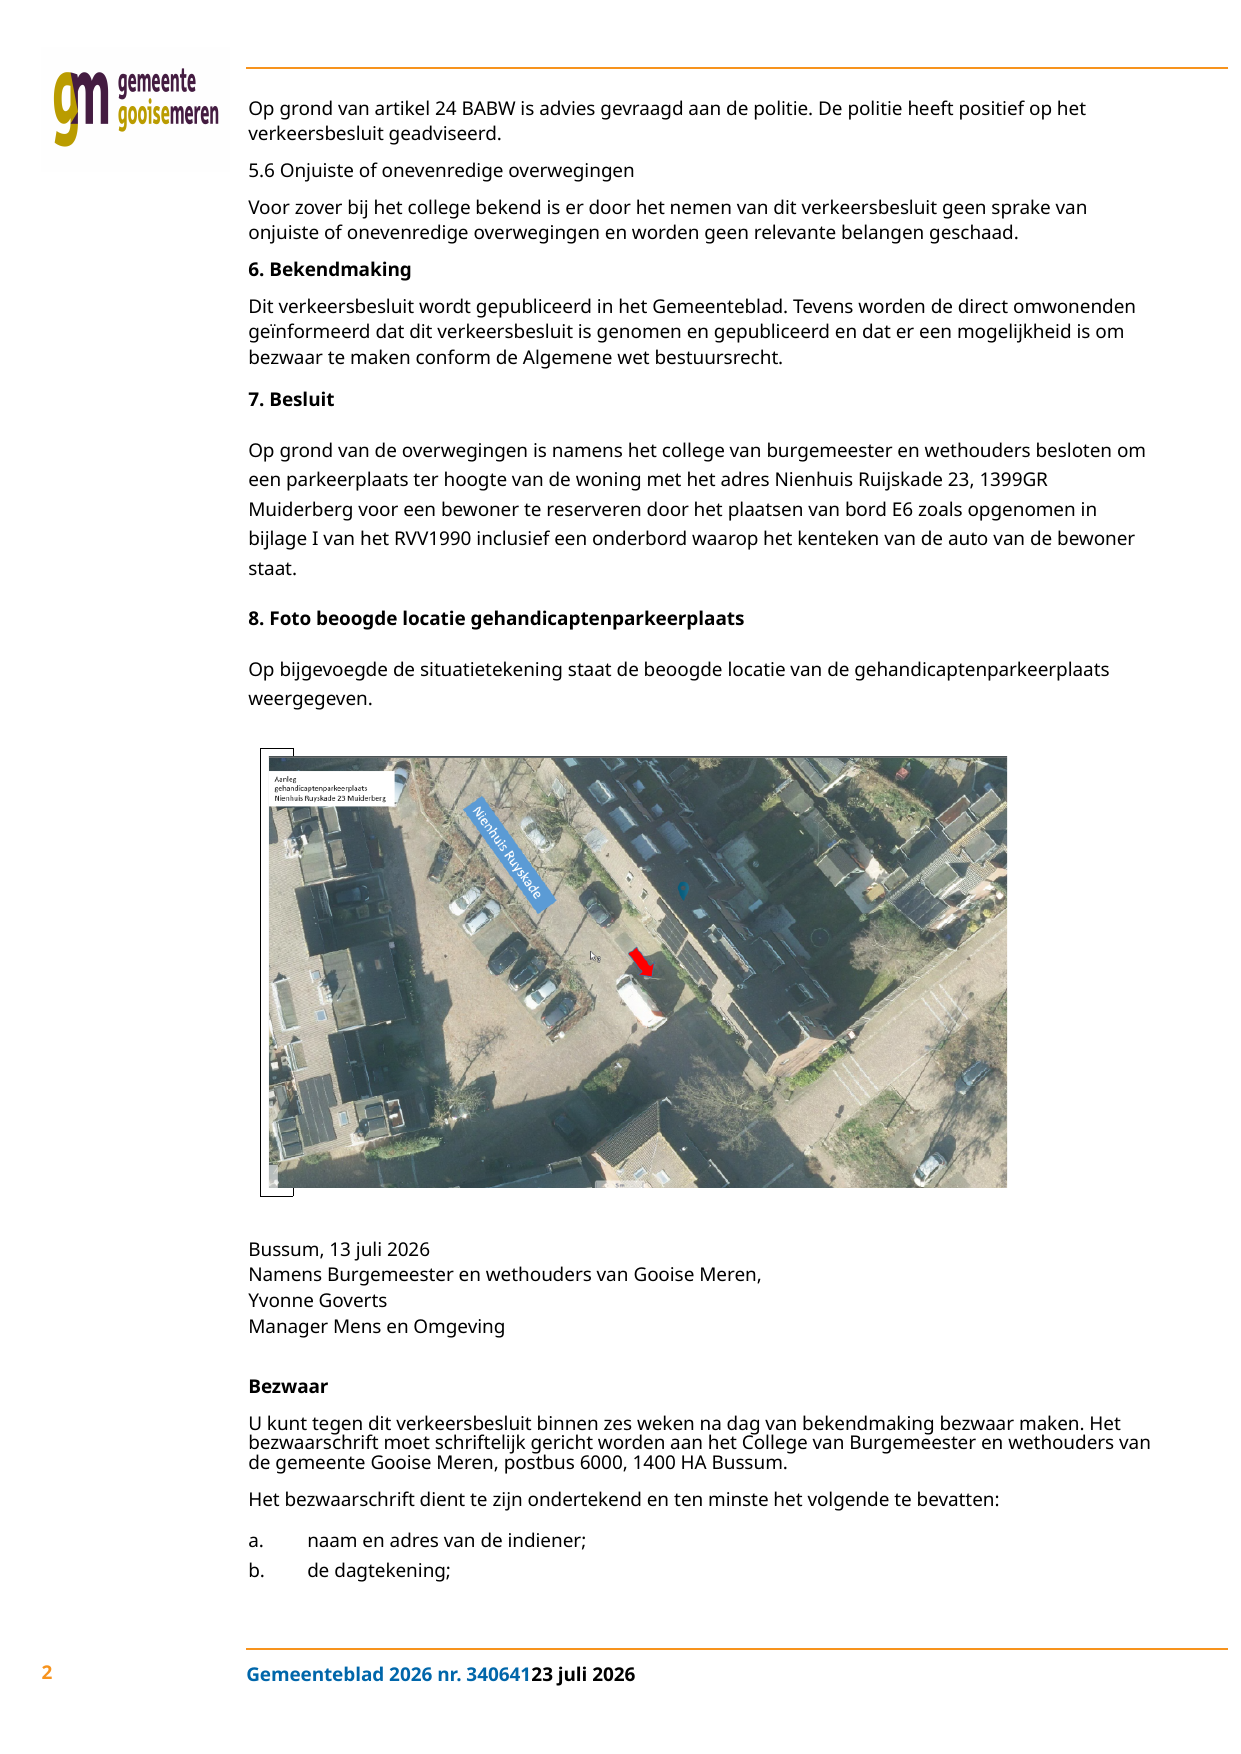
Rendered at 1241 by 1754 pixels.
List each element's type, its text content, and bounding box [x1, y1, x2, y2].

text Bussum, 13 juli 2026 [248, 1236, 1152, 1262]
text Yvonne Goverts [248, 1287, 1152, 1313]
text 8. Foto beoogde locatie gehandicaptenparkeerplaats [248, 606, 1152, 631]
text Namens Burgemeester en wethouders van Gooise Meren, [248, 1262, 1152, 1287]
text 6. Bekendmaking [248, 256, 1152, 282]
list de dagtekening; [248, 1557, 1152, 1583]
picture [268, 756, 1008, 1188]
text Op grond van artikel 24 BABW is advies gevraagd aan de politie. De politie heeft positief op het verkeersbesluit geadviseerd. [248, 95, 1152, 146]
text 5.6 Onjuiste of onevenredige overwegingen [248, 157, 1152, 183]
text U kunt tegen dit verkeersbesluit binnen zes weken na dag van bekendmaking bezwaar maken. Het bezwaarschrift moet schriftelijk gericht worden aan het College van Burgemeester en wethouders van de gemeente Gooise Meren, postbus 6000, 1400 HA Bussum. [248, 1415, 1152, 1473]
text Voor zover bij het college bekend is er door het nemen van dit verkeersbesluit geen sprake van onjuiste of onevenredige overwegingen en worden geen relevante belangen geschaad. [248, 194, 1152, 245]
list naam en adres van de indiener; [248, 1528, 1152, 1553]
text 7. Besluit [248, 386, 1152, 412]
text Bezwaar [248, 1378, 1152, 1397]
text Op grond van de overwegingen is namens het college van burgemeester en wethouders besloten om een parkeerplaats ter hoogte van de woning met het adres Nienhuis Ruijskade 23, 1399GR Muiderberg voor een bewoner te reserveren door het plaatsen van bord E6 zoals opgenomen in bijlage I van het RVV1990 inclusief een onderbord waarop het kenteken van de auto van de bewoner staat. [248, 437, 1152, 581]
picture [41, 47, 231, 172]
text Manager Mens en Omgeving [248, 1313, 1152, 1339]
text Het bezwaarschrift dient te zijn ondertekend en ten minste het volgende te bevatten: [248, 1491, 1152, 1510]
text Dit verkeersbesluit wordt gepubliceerd in het Gemeenteblad. Tevens worden de direct omwonenden geïnformeerd dat dit verkeersbesluit is genomen en gepubliceerd en dat er een mogelijkheid is om bezwaar te maken conform de Algemene wet bestuursrecht. [248, 293, 1152, 370]
text Op bijgevoegde de situatietekening staat de beoogde locatie van de gehandicaptenparkeerplaats weergegeven. [248, 656, 1152, 711]
